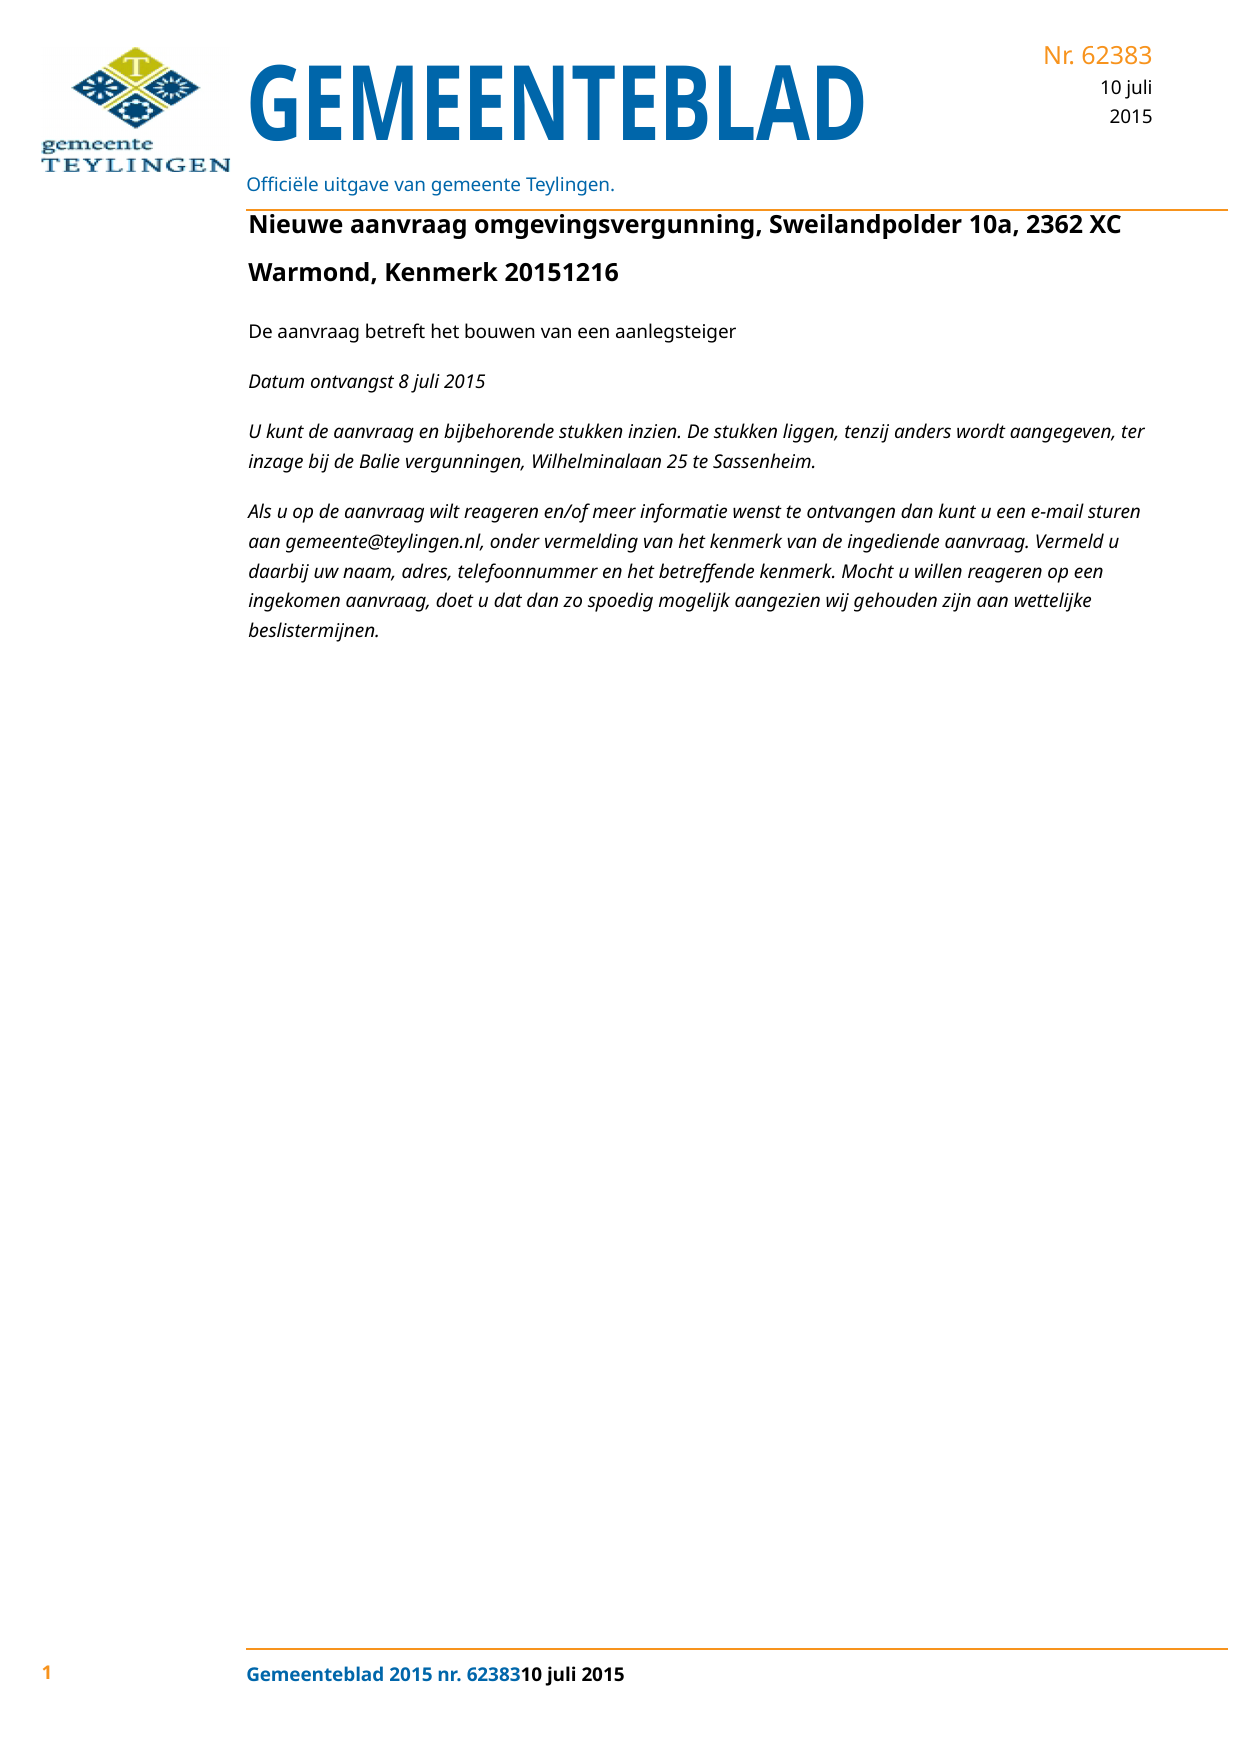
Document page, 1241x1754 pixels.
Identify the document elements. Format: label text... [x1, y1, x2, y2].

text Nieuwe aanvraag omgevingsvergunning, Sweilandpolder 10a, 2362 XC Warmond, Kenmerk 20151216 [248, 211, 1152, 288]
text Datum ontvangst 8 juli 2015 [248, 368, 1152, 394]
text U kunt de aanvraag en bijbehorende stukken inzien. De stukken liggen, tenzij anders wordt aangegeven, ter inzage bij de Balie vergunningen, Wilhelminalaan 25 te Sassenheim. [248, 419, 1152, 474]
picture [41, 47, 231, 172]
text De aanvraag betreft het bouwen van een aanlegsteiger [248, 318, 1152, 344]
text Als u op de aanvraag wilt reageren en/of meer informatie wenst te ontvangen dan kunt u een e-mail sturen aan gemeente@teylingen.nl, onder vermelding van het kenmerk van de ingediende aanvraag. Vermeld u daarbij uw naam, adres, telefoonnummer en het betreffende kenmerk. Mocht u willen reageren op een ingekomen aanvraag, doet u dat dan zo spoedig mogelijk aangezien wij gehouden zijn aan wettelijke beslistermijnen. [248, 499, 1152, 643]
